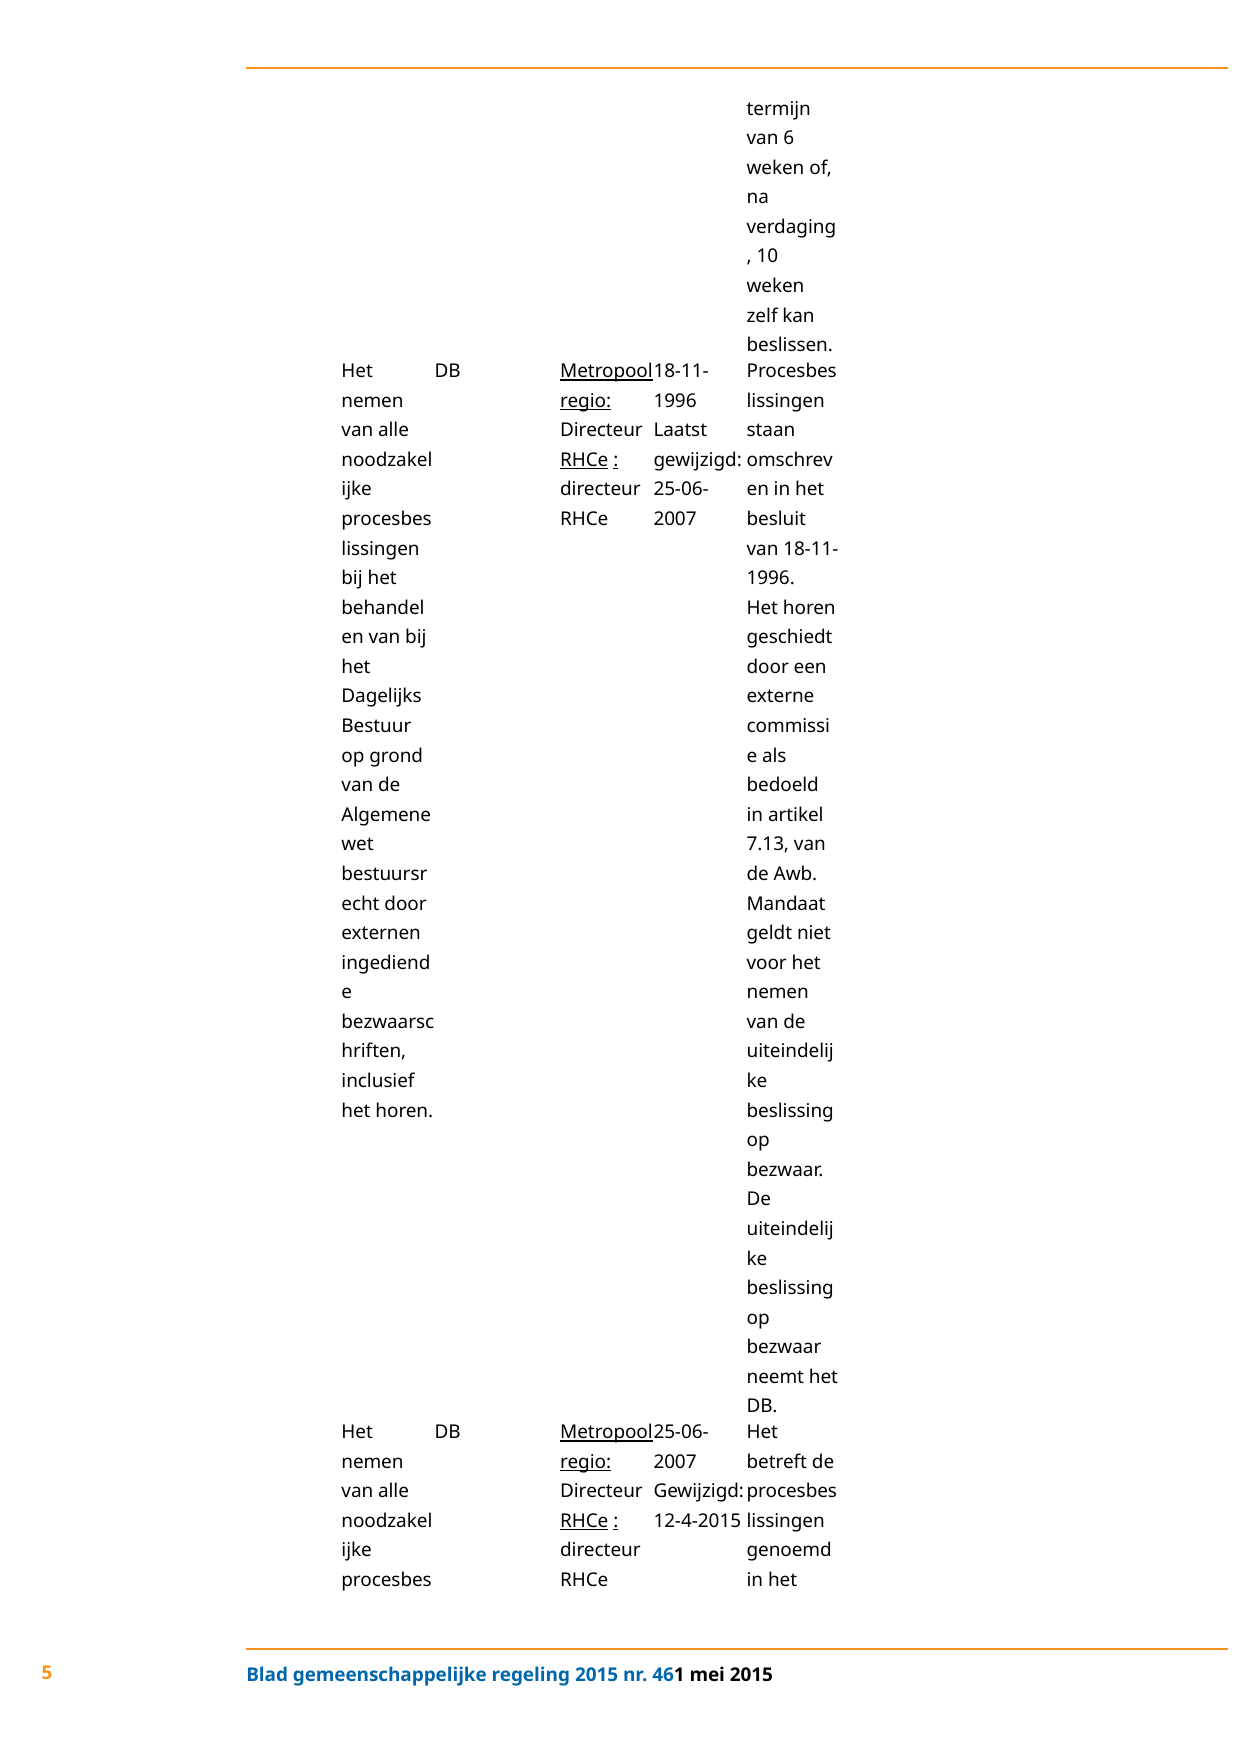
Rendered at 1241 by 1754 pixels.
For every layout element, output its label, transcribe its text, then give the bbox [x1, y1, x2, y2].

table_cell 18-11-1996 Laatst gewijzigd: 25-06-2007 [653, 357, 746, 1418]
table_cell [341, 95, 434, 357]
table_cell DB [434, 357, 560, 1418]
table_cell [653, 95, 746, 357]
table_cell [248, 1418, 341, 1592]
table_cell Metropool [560, 1418, 653, 1440]
table_cell Procesbeslissingen staan omschreven in het besluit van 18-11-1996. Het horen geschiedt door een externe commissie als bedoeld in artikel 7.13, van de Awb. Mandaat geldt niet voor het nemen van de uiteindelijke beslissing op bezwaar. De uiteindelijke beslissing op bezwaar neemt het DB. [746, 357, 839, 1418]
table_cell Het betreft de procesbeslissingen genoemd in het [746, 1418, 839, 1592]
table_cell termijn van 6 weken of, na verdaging, 10 weken zelf kan beslissen. [746, 95, 839, 357]
table_cell regio: Directeur RHCe : directeur RHCe [560, 1442, 653, 1592]
table_cell DB [434, 1418, 560, 1592]
table_cell [248, 95, 341, 357]
table_cell [560, 95, 653, 357]
table_cell Het nemen van alle noodzakelijke procesbeslissingen bij het behandelen van bij het Dagelijks Bestuur op grond van de Algemene wet bestuursrecht door externen ingediende bezwaarschriften, inclusief het horen. [341, 357, 434, 1418]
table_cell Het nemen van alle noodzakelijke procesbes [341, 1418, 434, 1592]
table_cell regio: Directeur RHCe : directeur RHCe [560, 381, 653, 1418]
table_cell 25-06-2007 Gewijzigd: 12-4-2015 [653, 1418, 746, 1592]
picture [41, 47, 231, 172]
table_cell [248, 357, 341, 1418]
table_cell Metropool [560, 357, 653, 379]
table_cell [434, 95, 560, 357]
